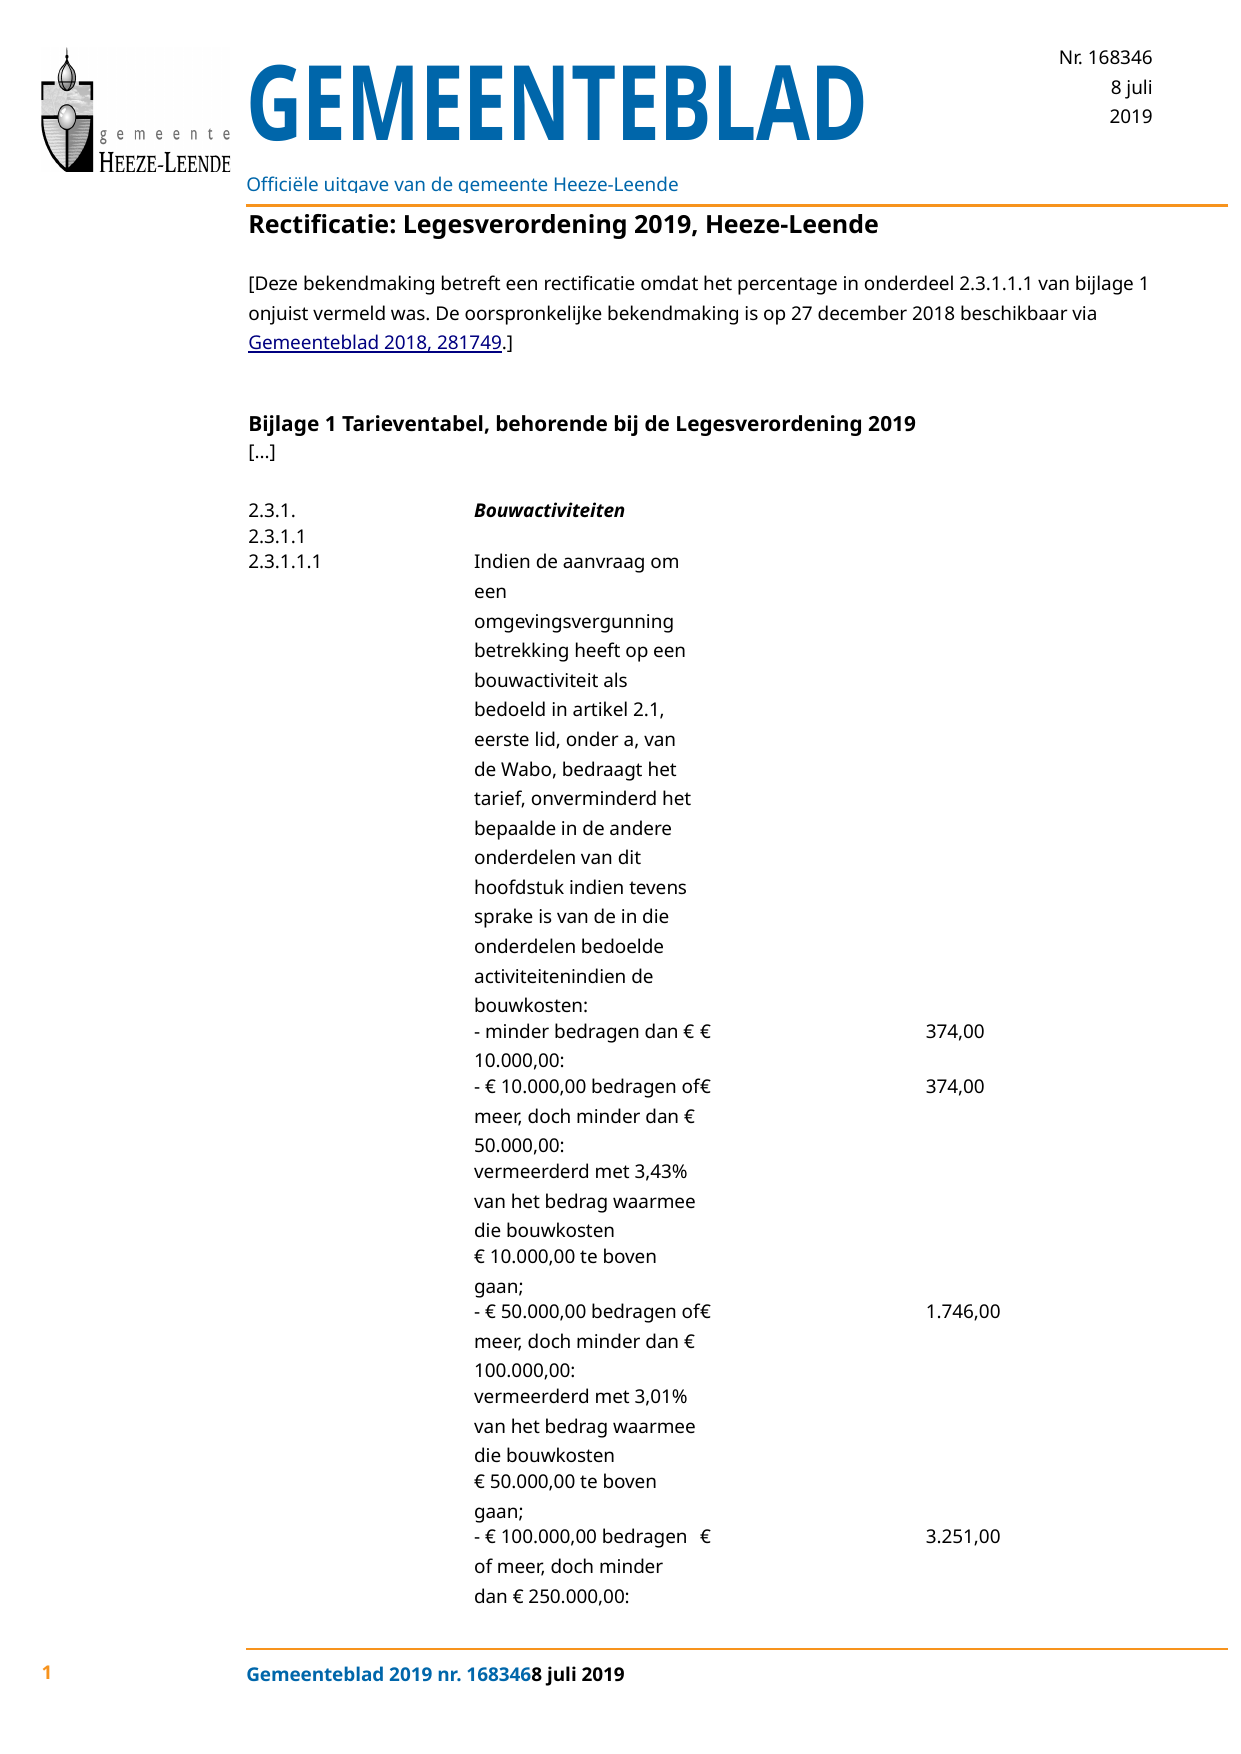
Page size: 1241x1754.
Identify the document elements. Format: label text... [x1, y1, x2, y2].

table_cell [926, 549, 1152, 1018]
table_header [926, 497, 1152, 523]
text [...] [248, 438, 1152, 464]
table_cell - minder bedragen dan € 10.000,00: [474, 1018, 700, 1073]
table_cell Indien de aanvraag om een omgevingsvergunning betrekking heeft op een bouwactiviteit als bedoeld in artikel 2.1, eerste lid, onder a, van de Wabo, bedraagt het tarief, onverminderd het bepaalde in de andere onderdelen van dit hoofdstuk indien tevens sprake is van de in die onderdelen bedoelde activiteitenindien de bouwkosten: [474, 549, 700, 1018]
table_cell - € 100.000,00 bedragen of meer, doch minder dan € 250.000,00: [474, 1524, 700, 1608]
table_cell [248, 1018, 474, 1073]
table_cell 2.3.1.1.1 [248, 549, 474, 1018]
text [Deze bekendmaking betreft een rectificatie omdat het percentage in onderdeel 2.3.1.1.1 van bijlage 1 onjuist vermeld was. De oorspronkelijke bekendmaking is op 27 december 2018 beschikbaar via Gemeenteblad 2018, 281749.] [248, 270, 1152, 355]
table_cell 3.251,00 [926, 1524, 1152, 1608]
table_cell € 10.000,00 te boven gaan; [474, 1243, 700, 1298]
table_cell [474, 523, 700, 549]
table_cell [700, 523, 926, 549]
table_cell - € 50.000,00 bedragen of meer, doch minder dan € 100.000,00: [474, 1299, 700, 1383]
table_cell € [700, 1018, 926, 1073]
table_cell - € 10.000,00 bedragen of meer, doch minder dan € 50.000,00: [474, 1074, 700, 1158]
table_cell [926, 1243, 1152, 1298]
table_cell [700, 1243, 926, 1298]
text Rectificatie: Legesverordening 2019, Heeze-Leende [248, 207, 1152, 241]
table_cell [248, 1074, 474, 1158]
table_cell [700, 1384, 926, 1468]
table_cell [926, 523, 1152, 549]
table_cell vermeerderd met 3,43% van het bedrag waarmee die bouwkosten [474, 1158, 700, 1243]
table_cell 1.746,00 [926, 1299, 1152, 1383]
text Bijlage 1 Tarieventabel, behorende bij de Legesverordening 2019 [248, 409, 1152, 438]
table_cell [248, 1299, 474, 1383]
table_cell € [700, 1524, 926, 1608]
picture [41, 47, 231, 172]
table_cell € [700, 1074, 926, 1158]
table_cell [926, 1384, 1152, 1468]
table_header [700, 497, 926, 523]
table_cell € [700, 1299, 926, 1383]
table_cell [926, 1468, 1152, 1524]
table_cell [700, 1158, 926, 1243]
table_cell [248, 1524, 474, 1608]
table_cell vermeerderd met 3,01% van het bedrag waarmee die bouwkosten [474, 1384, 700, 1468]
table_header Bouwactiviteiten [474, 497, 700, 523]
table_cell [248, 1243, 474, 1298]
table_cell 374,00 [926, 1074, 1152, 1158]
table_cell 374,00 [926, 1018, 1152, 1073]
table_cell [248, 1158, 474, 1243]
table_cell [700, 549, 926, 1018]
table_cell [248, 1384, 474, 1468]
table_cell [248, 1468, 474, 1524]
table_cell [926, 1158, 1152, 1243]
table_cell [700, 1468, 926, 1524]
table_cell € 50.000,00 te boven gaan; [474, 1468, 700, 1524]
table_header 2.3.1. [248, 497, 474, 523]
table_cell 2.3.1.1 [248, 523, 474, 549]
